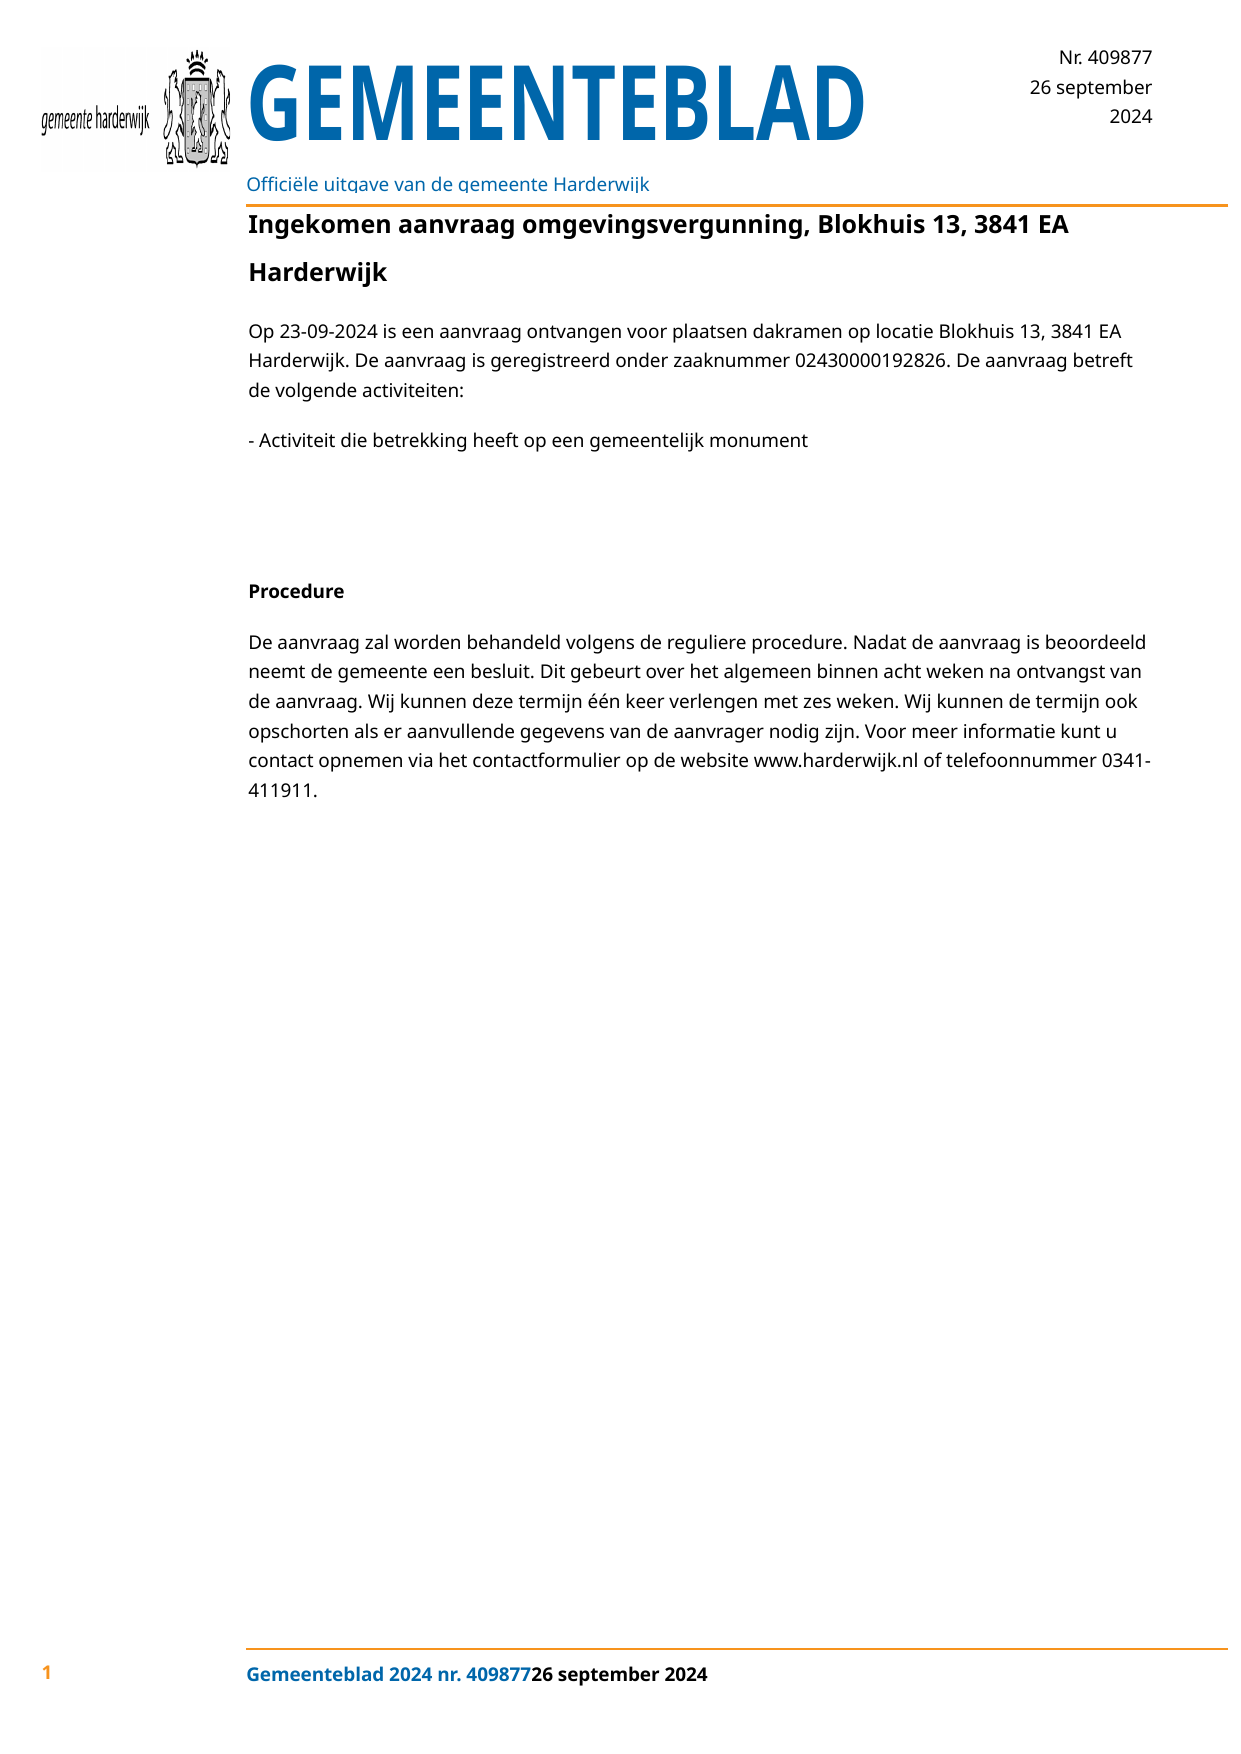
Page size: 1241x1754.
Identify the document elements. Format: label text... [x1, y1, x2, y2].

text - Activiteit die betrekking heeft op een gemeentelijk monument [248, 427, 1152, 453]
text Ingekomen aanvraag omgevingsvergunning, Blokhuis 13, 3841 EA Harderwijk [248, 207, 1152, 288]
text De aanvraag zal worden behandeld volgens de reguliere procedure. Nadat de aanvraag is beoordeeld neemt de gemeente een besluit. Dit gebeurt over het algemeen binnen acht weken na ontvangst van de aanvraag. Wij kunnen deze termijn één keer verlengen met zes weken. Wij kunnen de termijn ook opschorten als er aanvullende gegevens van de aanvrager nodig zijn. Voor meer informatie kunt u contact opnemen via het contactformulier op de website www.harderwijk.nl of telefoonnummer 0341-411911. [248, 629, 1152, 803]
text Op 23-09-2024 is een aanvraag ontvangen voor plaatsen dakramen op locatie Blokhuis 13, 3841 EA Harderwijk. De aanvraag is geregistreerd onder zaaknummer 02430000192826. De aanvraag betreft de volgende activiteiten: [248, 318, 1152, 403]
picture [41, 47, 231, 172]
text Procedure [248, 579, 1152, 604]
